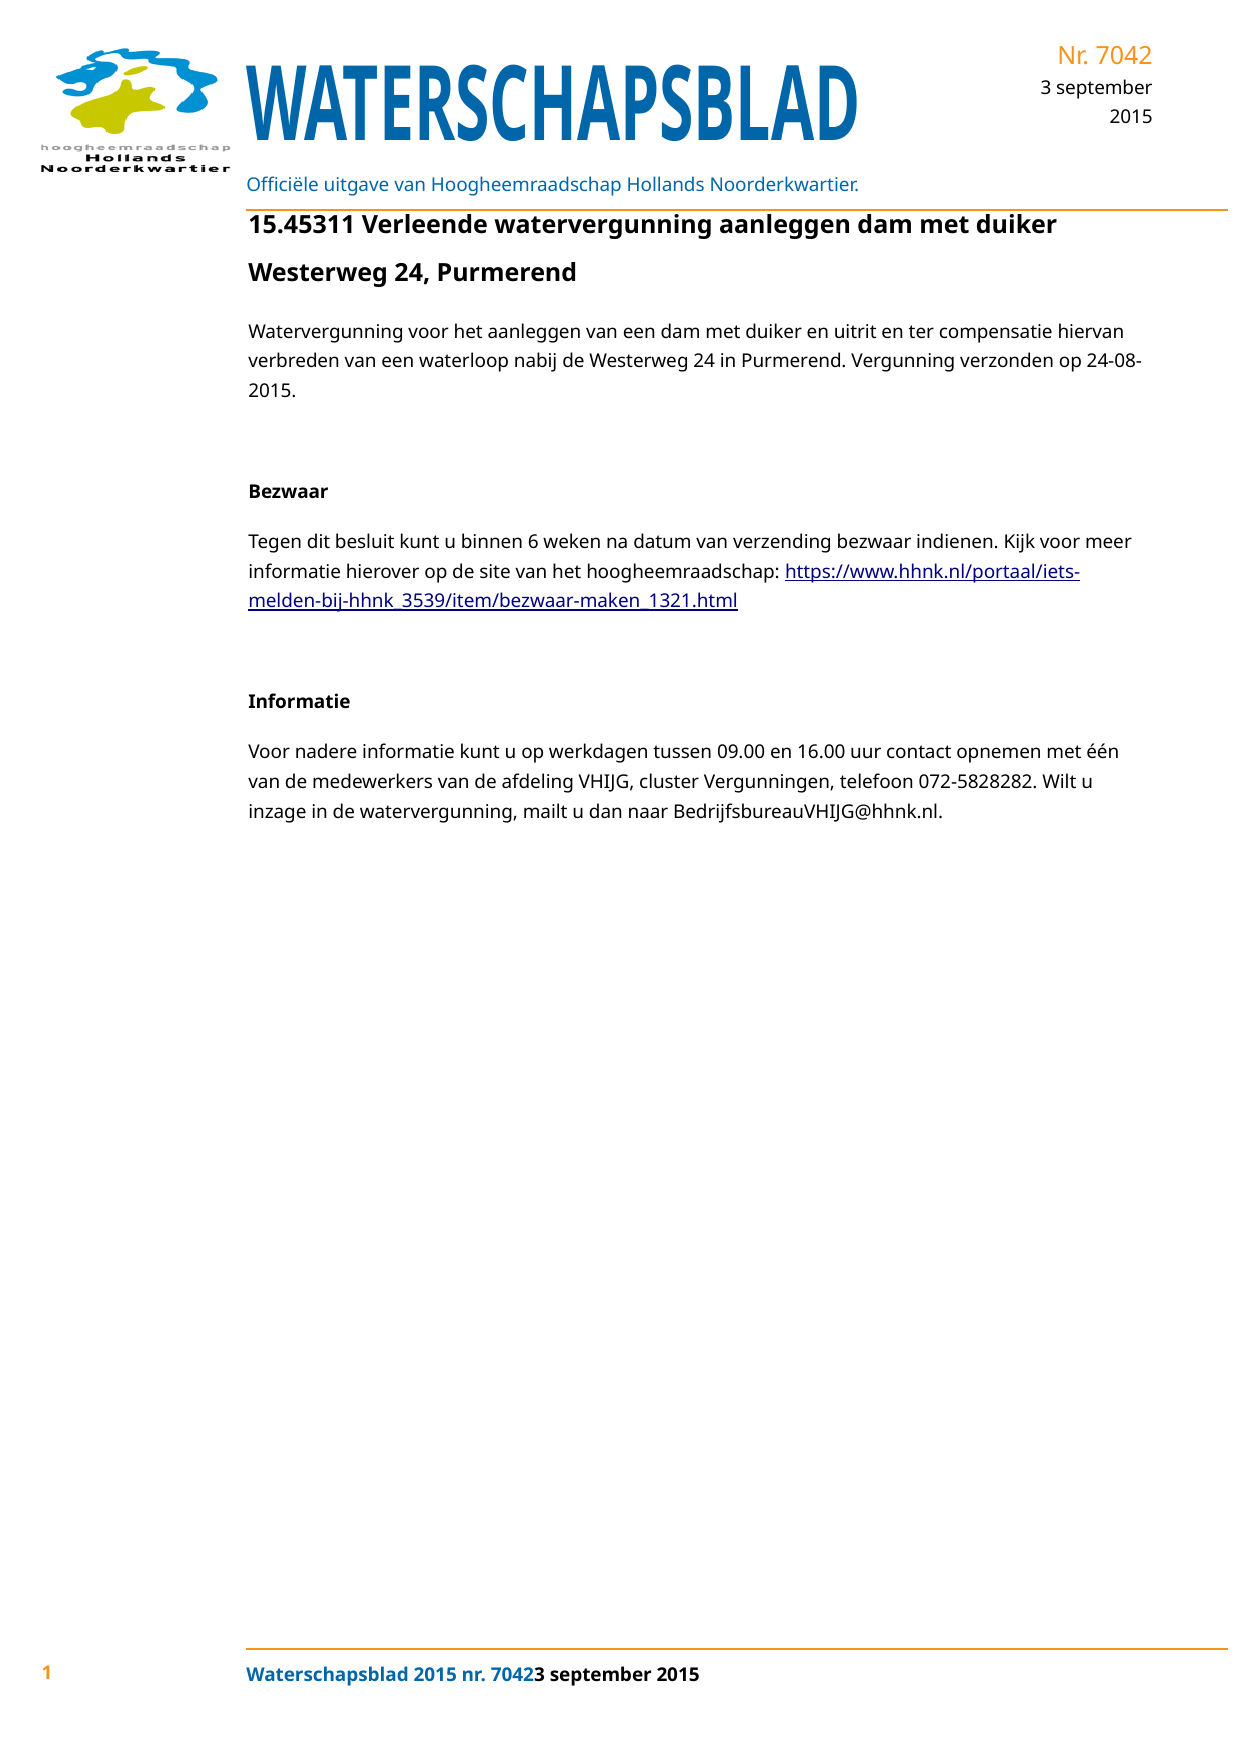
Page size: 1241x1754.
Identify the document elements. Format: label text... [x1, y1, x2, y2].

text Voor nadere informatie kunt u op werkdagen tussen 09.00 en 16.00 uur contact opnemen met één van de medewerkers van de afdeling VHIJG, cluster Vergunningen, telefoon 072-5828282. Wilt u inzage in de watervergunning, mailt u dan naar BedrijfsbureauVHIJG@hhnk.nl. [248, 739, 1152, 824]
text Bezwaar [248, 478, 1152, 504]
picture [41, 47, 231, 172]
text Tegen dit besluit kunt u binnen 6 weken na datum van verzending bezwaar indienen. Kijk voor meer informatie hierover op de site van het hoogheemraadschap: https://www.hhnk.nl/portaal/iets-melden-bij-hhnk_3539/item/bezwaar-maken_1321.html [248, 528, 1152, 613]
text 15.45311 Verleende watervergunning aanleggen dam met duiker Westerweg 24, Purmerend [248, 211, 1152, 288]
text Informatie [248, 688, 1152, 714]
text Watervergunning voor het aanleggen van een dam met duiker en uitrit en ter compensatie hiervan verbreden van een waterloop nabij de Westerweg 24 in Purmerend. Vergunning verzonden op 24-08-2015. [248, 318, 1152, 403]
